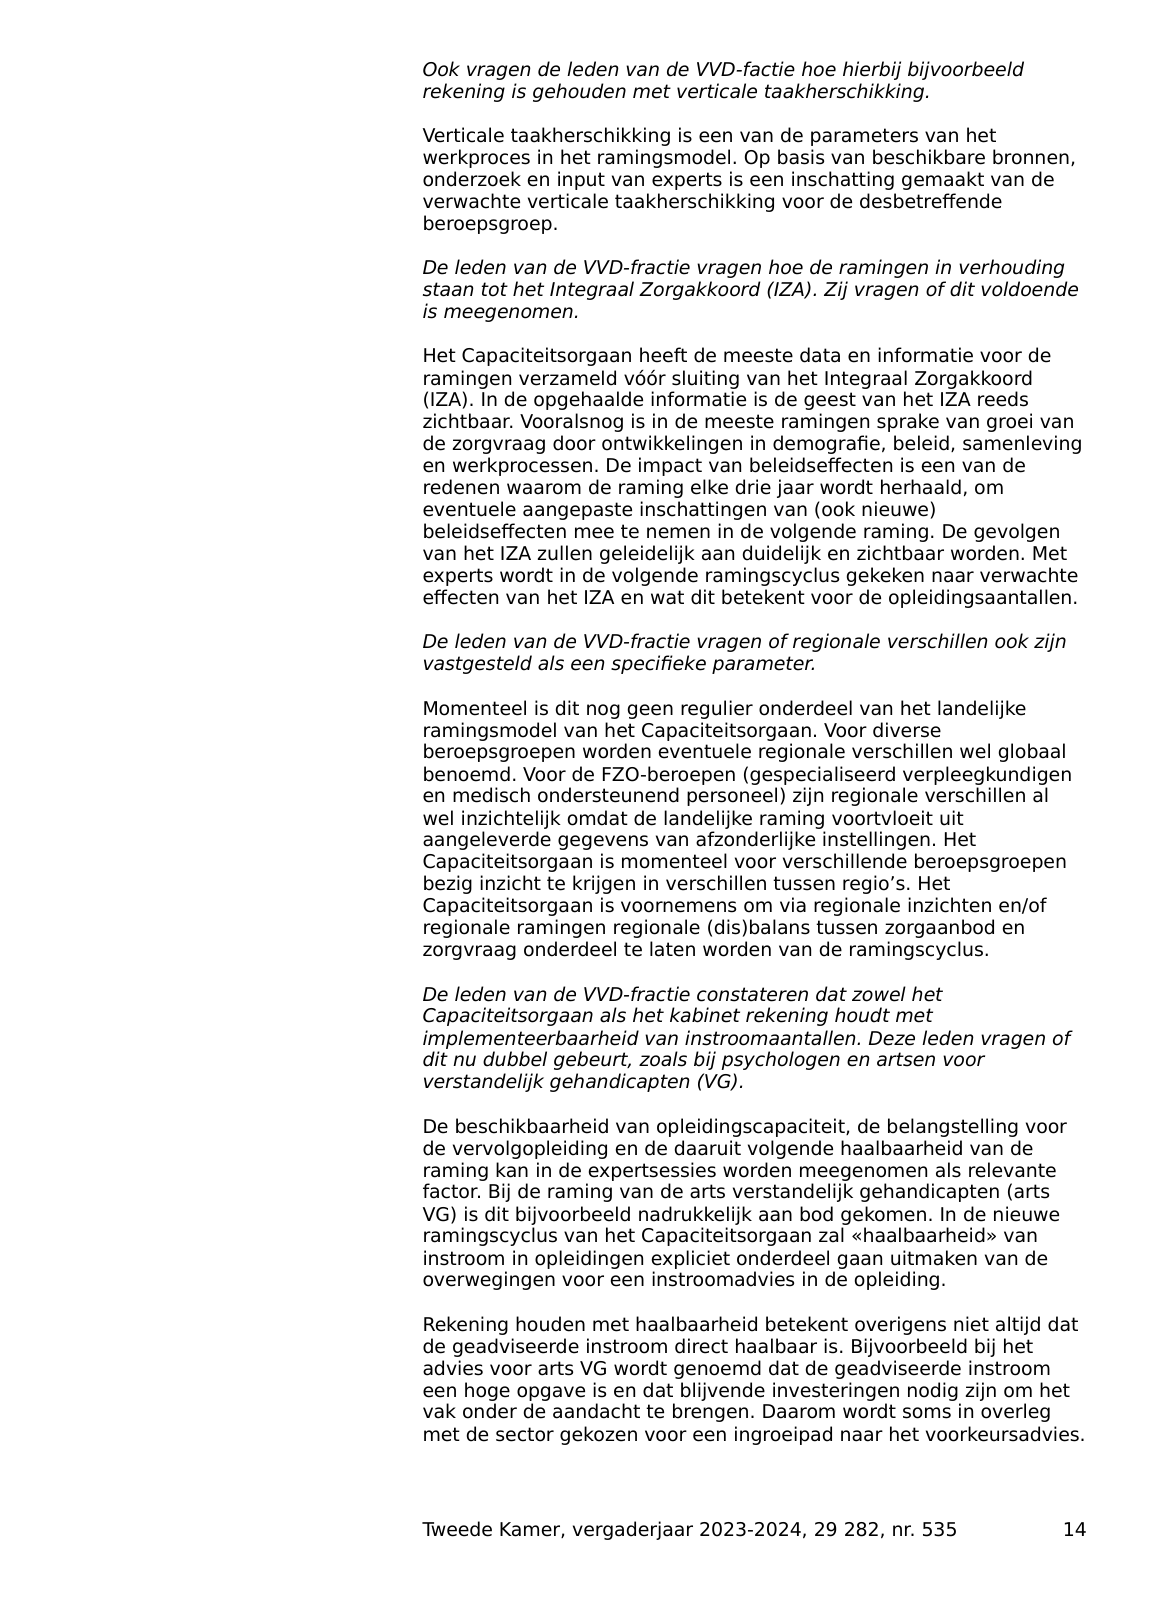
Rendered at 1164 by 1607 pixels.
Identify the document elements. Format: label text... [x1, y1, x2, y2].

text Verticale taakherschikking is een van de parameters van het werkproces in het ramingsmodel. Op basis van beschikbare bronnen, onderzoek en input van experts is een inschatting gemaakt van de verwachte verticale taakherschikking voor de desbetreffende beroepsgroep. [422, 125, 1087, 235]
text De leden van de VVD-fractie constateren dat zowel het Capaciteitsorgaan als het kabinet rekening houdt met implementeerbaarheid van instroomaantallen. Deze leden vragen of dit nu dubbel gebeurt, zoals bij psychologen en artsen voor verstandelijk gehandicapten (VG). [422, 983, 1087, 1093]
text De leden van de VVD-fractie vragen of regionale verschillen ook zijn vastgesteld als een specifieke parameter. [422, 631, 1087, 675]
text Ook vragen de leden van de VVD-factie hoe hierbij bijvoorbeeld rekening is gehouden met verticale taakherschikking. [422, 59, 1087, 103]
text De beschikbaarheid van opleidingscapaciteit, de belangstelling voor de vervolgopleiding en de daaruit volgende haalbaarheid van de raming kan in de expertsessies worden meegenomen als relevante factor. Bij de raming van de arts verstandelijk gehandicapten (arts VG) is dit bijvoorbeeld nadrukkelijk aan bod gekomen. In de nieuwe ramingscyclus van het Capaciteitsorgaan zal «haalbaarheid» van instroom in opleidingen expliciet onderdeel gaan uitmaken van de overwegingen voor een instroomadvies in de opleiding. [422, 1116, 1087, 1291]
text Het Capaciteitsorgaan heeft de meeste data en informatie voor de ramingen verzameld vóór sluiting van het Integraal Zorgakkoord (IZA). In de opgehaalde informatie is de geest van het IZA reeds zichtbaar. Vooralsnog is in de meeste ramingen sprake van groei van de zorgvraag door ontwikkelingen in demografie, beleid, samenleving en werkprocessen. De impact van beleidseffecten is een van de redenen waarom de raming elke drie jaar wordt herhaald, om eventuele aangepaste inschattingen van (ook nieuwe) beleidseffecten mee te nemen in de volgende raming. De gevolgen van het IZA zullen geleidelijk aan duidelijk en zichtbaar worden. Met experts wordt in de volgende ramingscyclus gekeken naar verwachte effecten van het IZA en wat dit betekent voor de opleidingsaantallen. [422, 345, 1087, 609]
text De leden van de VVD-fractie vragen hoe de ramingen in verhouding staan tot het Integraal Zorgakkoord (IZA). Zij vragen of dit voldoende is meegenomen. [422, 257, 1087, 323]
text Rekening houden met haalbaarheid betekent overigens niet altijd dat de geadviseerde instroom direct haalbaar is. Bijvoorbeeld bij het advies voor arts VG wordt genoemd dat de geadviseerde instroom een hoge opgave is en dat blijvende investeringen nodig zijn om het vak onder de aandacht te brengen. Daarom wordt soms in overleg met de sector gekozen voor een ingroeipad naar het voorkeursadvies. [422, 1313, 1087, 1445]
text Momenteel is dit nog geen regulier onderdeel van het landelijke ramingsmodel van het Capaciteitsorgaan. Voor diverse beroepsgroepen worden eventuele regionale verschillen wel globaal benoemd. Voor de FZO-beroepen (gespecialiseerd verpleegkundigen en medisch ondersteunend personeel) zijn regionale verschillen al wel inzichtelijk omdat de landelijke raming voortvloeit uit aangeleverde gegevens van afzonderlijke instellingen. Het Capaciteitsorgaan is momenteel voor verschillende beroepsgroepen bezig inzicht te krijgen in verschillen tussen regio’s. Het Capaciteitsorgaan is voornemens om via regionale inzichten en/of regionale ramingen regionale (dis)balans tussen zorgaanbod en zorgvraag onderdeel te laten worden van de ramingscyclus. [422, 697, 1087, 961]
